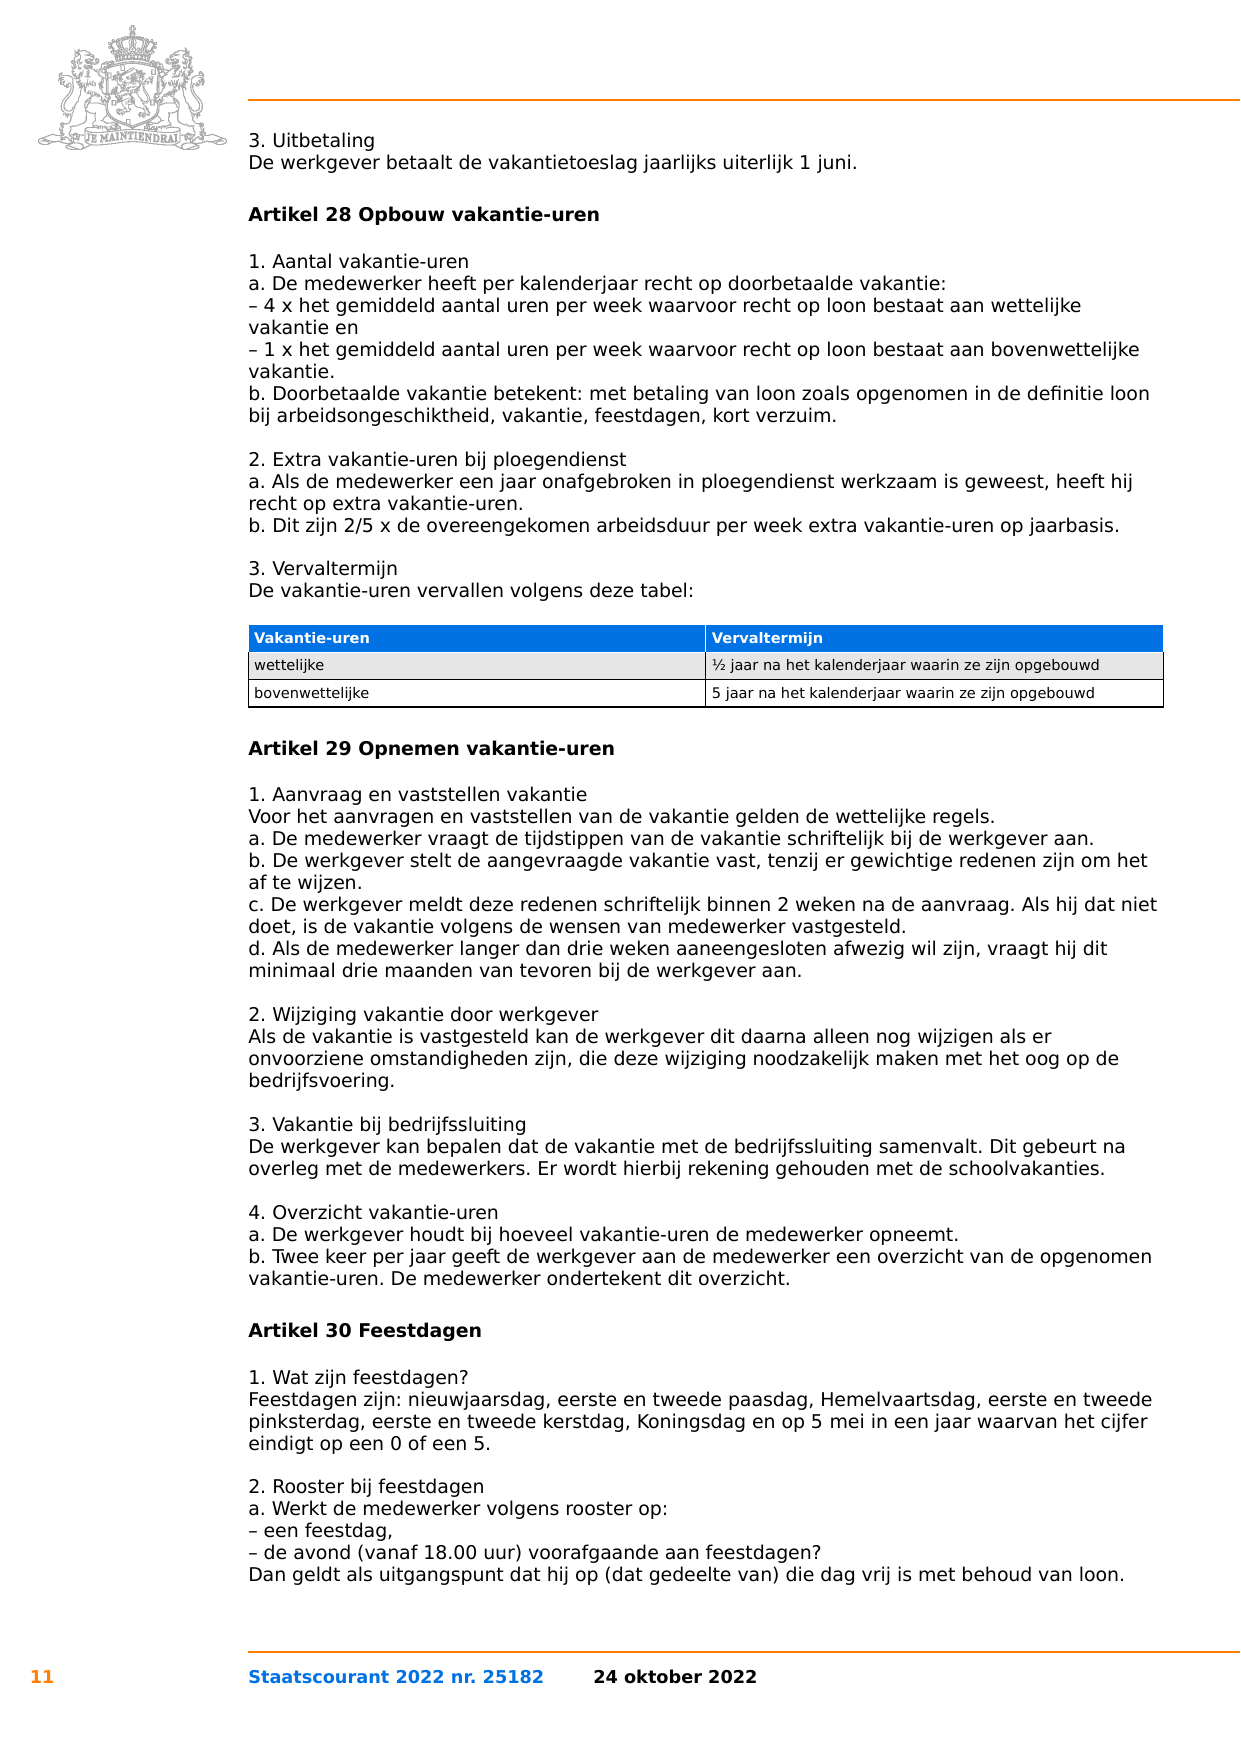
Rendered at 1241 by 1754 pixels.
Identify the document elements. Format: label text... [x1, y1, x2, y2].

text 2. Extra vakantie-uren bij ploegendienst [248, 448, 1163, 471]
text 3. Vakantie bij bedrijfssluiting [248, 1114, 1163, 1136]
text – de avond (vanaf 18.00 uur) voorafgaande aan feestdagen? [248, 1542, 1163, 1564]
text 2. Wijziging vakantie door werkgever [248, 1004, 1163, 1026]
picture [38, 25, 227, 150]
text 3. Uitbetaling [248, 130, 1163, 152]
text Dan geldt als uitgangspunt dat hij op (dat gedeelte van) die dag vrij is met behoud van loon. [248, 1564, 1163, 1586]
text 1. Aantal vakantie-uren [248, 251, 1163, 273]
text d. Als de medewerker langer dan drie weken aaneengesloten afwezig wil zijn, vraagt hij dit minimaal drie maanden van tevoren bij de werkgever aan. [248, 938, 1163, 982]
text b. Doorbetaalde vakantie betekent: met betaling van loon zoals opgenomen in de definitie loon bij arbeidsongeschiktheid, vakantie, feestdagen, kort verzuim. [248, 383, 1163, 427]
text 3. Vervaltermijn [248, 558, 1163, 580]
text Voor het aanvragen en vaststellen van de vakantie gelden de wettelijke regels. [248, 806, 1163, 828]
table_cell ½ jaar na het kalenderjaar waarin ze zijn opgebouwd [706, 653, 1163, 679]
text – een feestdag, [248, 1520, 1163, 1542]
table_header Vervaltermijn [706, 625, 1163, 652]
subtitle Artikel 28 Opbouw vakantie-uren [248, 204, 1163, 226]
table_cell wettelijke [249, 653, 705, 679]
text 4. Overzicht vakantie-uren [248, 1202, 1163, 1224]
text – 1 x het gemiddeld aantal uren per week waarvoor recht op loon bestaat aan bovenwettelijke vakantie. [248, 339, 1163, 383]
text a. De medewerker vraagt de tijdstippen van de vakantie schriftelijk bij de werkgever aan. [248, 828, 1163, 850]
text – 4 x het gemiddeld aantal uren per week waarvoor recht op loon bestaat aan wettelijke vakantie en [248, 295, 1163, 339]
text 1. Aanvraag en vaststellen vakantie [248, 784, 1163, 806]
text De werkgever betaalt de vakantietoeslag jaarlijks uiterlijk 1 juni. [248, 152, 1163, 174]
table_cell 5 jaar na het kalenderjaar waarin ze zijn opgebouwd [706, 680, 1163, 706]
text a. Als de medewerker een jaar onafgebroken in ploegendienst werkzaam is geweest, heeft hij recht op extra vakantie-uren. [248, 471, 1163, 514]
text De werkgever kan bepalen dat de vakantie met de bedrijfssluiting samenvalt. Dit gebeurt na overleg met de medewerkers. Er wordt hierbij rekening gehouden met de schoolvakanties. [248, 1136, 1163, 1180]
text b. Dit zijn 2/5 x de overeengekomen arbeidsduur per week extra vakantie-uren op jaarbasis. [248, 514, 1163, 536]
text c. De werkgever meldt deze redenen schriftelijk binnen 2 weken na de aanvraag. Als hij dat niet doet, is de vakantie volgens de wensen van medewerker vastgesteld. [248, 894, 1163, 938]
subtitle Artikel 29 Opnemen vakantie-uren [248, 737, 1163, 759]
text a. De medewerker heeft per kalenderjaar recht op doorbetaalde vakantie: [248, 273, 1163, 295]
text De vakantie-uren vervallen volgens deze tabel: [248, 580, 1163, 602]
subtitle Artikel 30 Feestdagen [248, 1319, 1163, 1342]
table_cell bovenwettelijke [249, 680, 705, 706]
text Feestdagen zijn: nieuwjaarsdag, eerste en tweede paasdag, Hemelvaartsdag, eerste en tweede pinksterdag, eerste en tweede kerstdag, Koningsdag en op 5 mei in een jaar waarvan het cijfer eindigt op een 0 of een 5. [248, 1388, 1163, 1454]
text b. Twee keer per jaar geeft de werkgever aan de medewerker een overzicht van de opgenomen vakantie-uren. De medewerker ondertekent dit overzicht. [248, 1246, 1163, 1289]
text a. Werkt de medewerker volgens rooster op: [248, 1498, 1163, 1520]
text b. De werkgever stelt de aangevraagde vakantie vast, tenzij er gewichtige redenen zijn om het af te wijzen. [248, 850, 1163, 894]
text 2. Rooster bij feestdagen [248, 1476, 1163, 1498]
text Als de vakantie is vastgesteld kan de werkgever dit daarna alleen nog wijzigen als er onvoorziene omstandigheden zijn, die deze wijziging noodzakelijk maken met het oog op de bedrijfsvoering. [248, 1026, 1163, 1092]
text a. De werkgever houdt bij hoeveel vakantie-uren de medewerker opneemt. [248, 1224, 1163, 1246]
table_header Vakantie-uren [249, 625, 705, 652]
text 1. Wat zijn feestdagen? [248, 1367, 1163, 1388]
